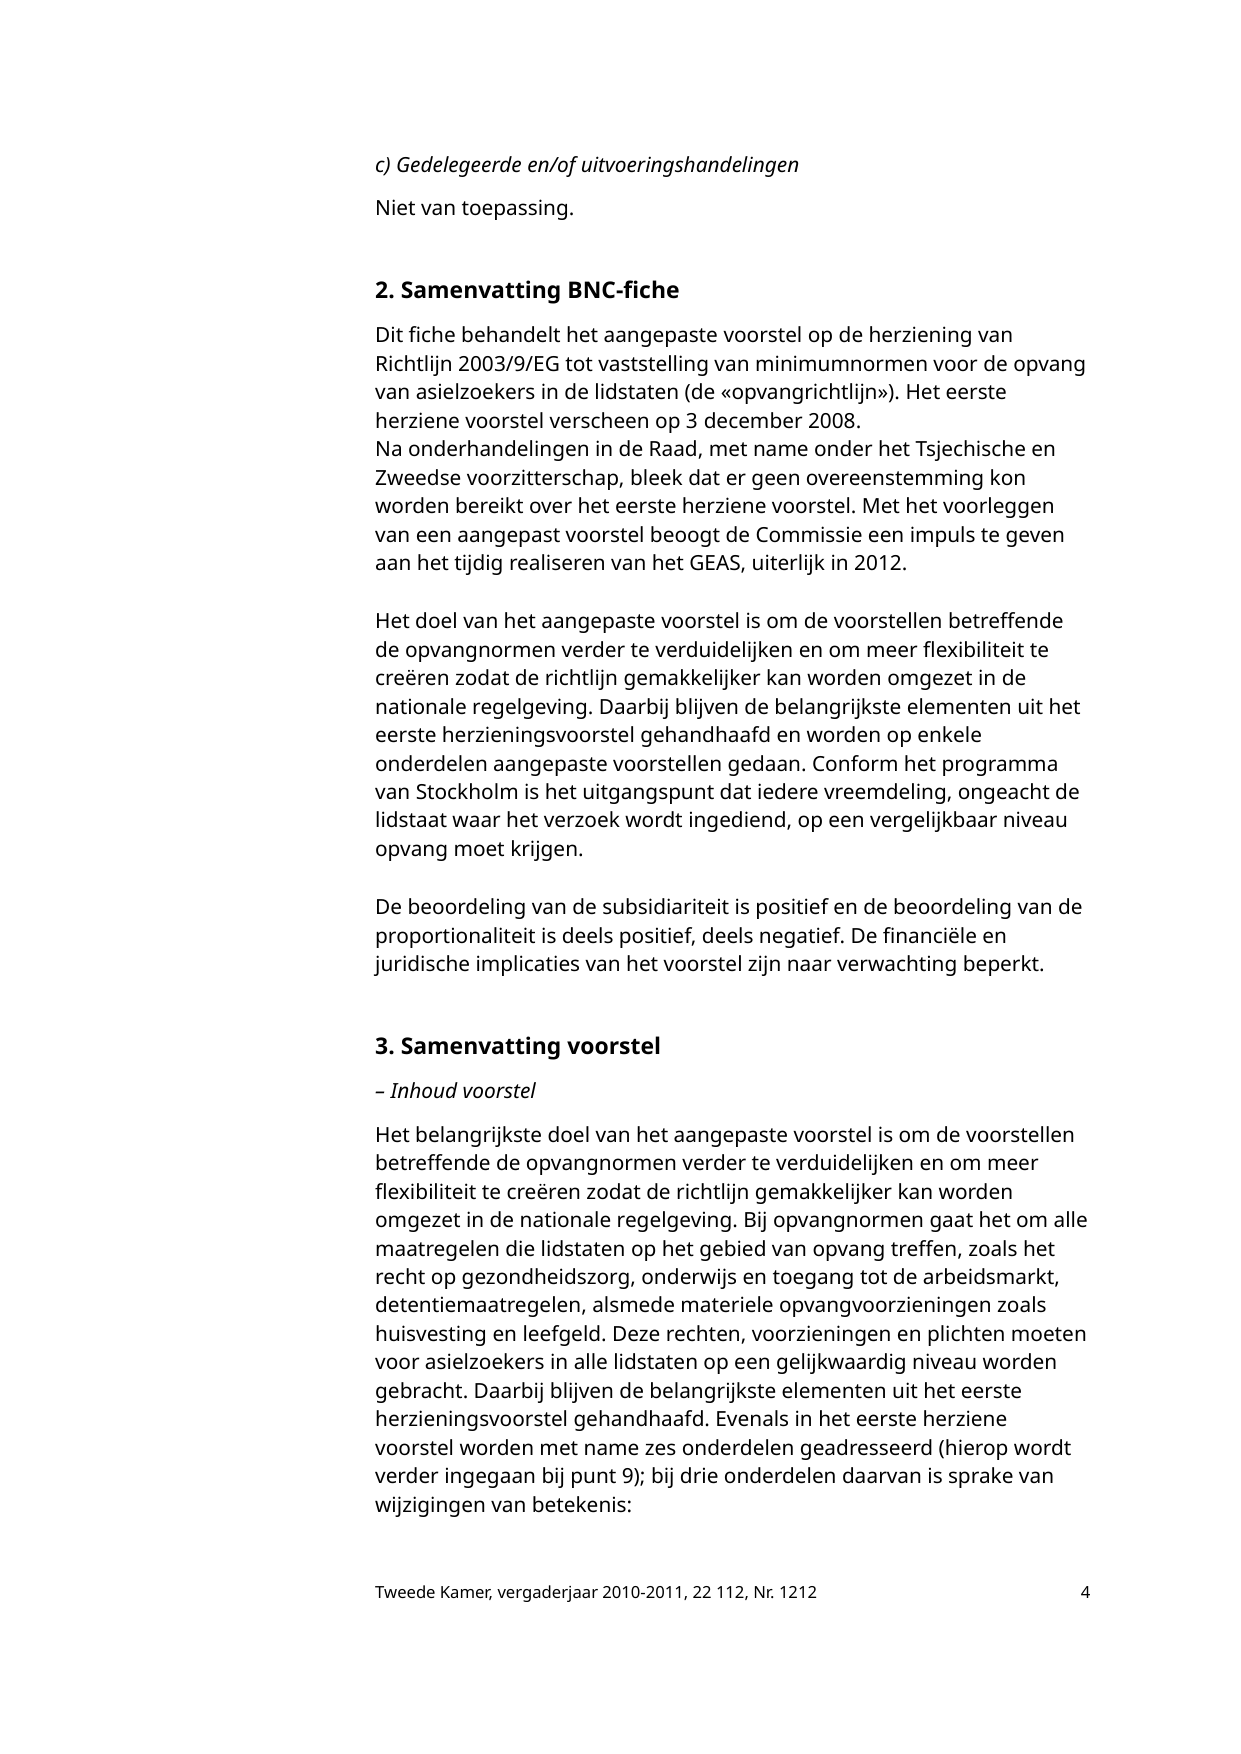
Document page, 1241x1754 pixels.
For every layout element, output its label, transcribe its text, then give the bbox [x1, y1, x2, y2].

text Het belangrijkste doel van het aangepaste voorstel is om de voorstellen betreffende de opvangnormen verder te verduidelijken en om meer flexibiliteit te creëren zodat de richtlijn gemakkelijker kan worden omgezet in de nationale regelgeving. Bij opvangnormen gaat het om alle maatregelen die lidstaten op het gebied van opvang treffen, zoals het recht op gezondheidszorg, onderwijs en toegang tot de arbeidsmarkt, detentiemaatregelen, alsmede materiele opvangvoorzieningen zoals huisvesting en leefgeld. Deze rechten, voorzieningen en plichten moeten voor asielzoekers in alle lidstaten op een gelijkwaardig niveau worden gebracht. Daarbij blijven de belangrijkste elementen uit het eerste herzieningsvoorstel gehandhaafd. Evenals in het eerste herziene voorstel worden met name zes onderdelen geadresseerd (hierop wordt verder ingegaan bij punt 9); bij drie onderdelen daarvan is sprake van wijzigingen van betekenis: [375, 1120, 1090, 1518]
subtitle 2. Samenvatting BNC-fiche [375, 274, 1090, 306]
subtitle 3. Samenvatting voorstel [375, 1030, 1090, 1062]
text c) Gedelegeerde en/of uitvoeringshandelingen [375, 150, 1090, 178]
text – Inhoud voorstel [375, 1077, 1090, 1105]
text Niet van toepassing. [375, 193, 1090, 222]
text De beoordeling van de subsidiariteit is positief en de beoordeling van de proportionaliteit is deels positief, deels negatief. De financiële en juridische implicaties van het voorstel zijn naar verwachting beperkt. [375, 892, 1090, 978]
text Na onderhandelingen in de Raad, met name onder het Tsjechische en Zweedse voorzitterschap, bleek dat er geen overeenstemming kon worden bereikt over het eerste herziene voorstel. Met het voorleggen van een aangepast voorstel beoogt de Commissie een impuls te geven aan het tijdig realiseren van het GEAS, uiterlijk in 2012. [375, 434, 1090, 577]
text Het doel van het aangepaste voorstel is om de voorstellen betreffende de opvangnormen verder te verduidelijken en om meer flexibiliteit te creëren zodat de richtlijn gemakkelijker kan worden omgezet in de nationale regelgeving. Daarbij blijven de belangrijkste elementen uit het eerste herzieningsvoorstel gehandhaafd en worden op enkele onderdelen aangepaste voorstellen gedaan. Conform het programma van Stockholm is het uitgangspunt dat iedere vreemdeling, ongeacht de lidstaat waar het verzoek wordt ingediend, op een vergelijkbaar niveau opvang moet krijgen. [375, 607, 1090, 862]
text Dit fiche behandelt het aangepaste voorstel op de herziening van Richtlijn 2003/9/EG tot vaststelling van minimumnormen voor de opvang van asielzoekers in de lidstaten (de «opvangrichtlijn»). Het eerste herziene voorstel verscheen op 3 december 2008. [375, 321, 1090, 434]
